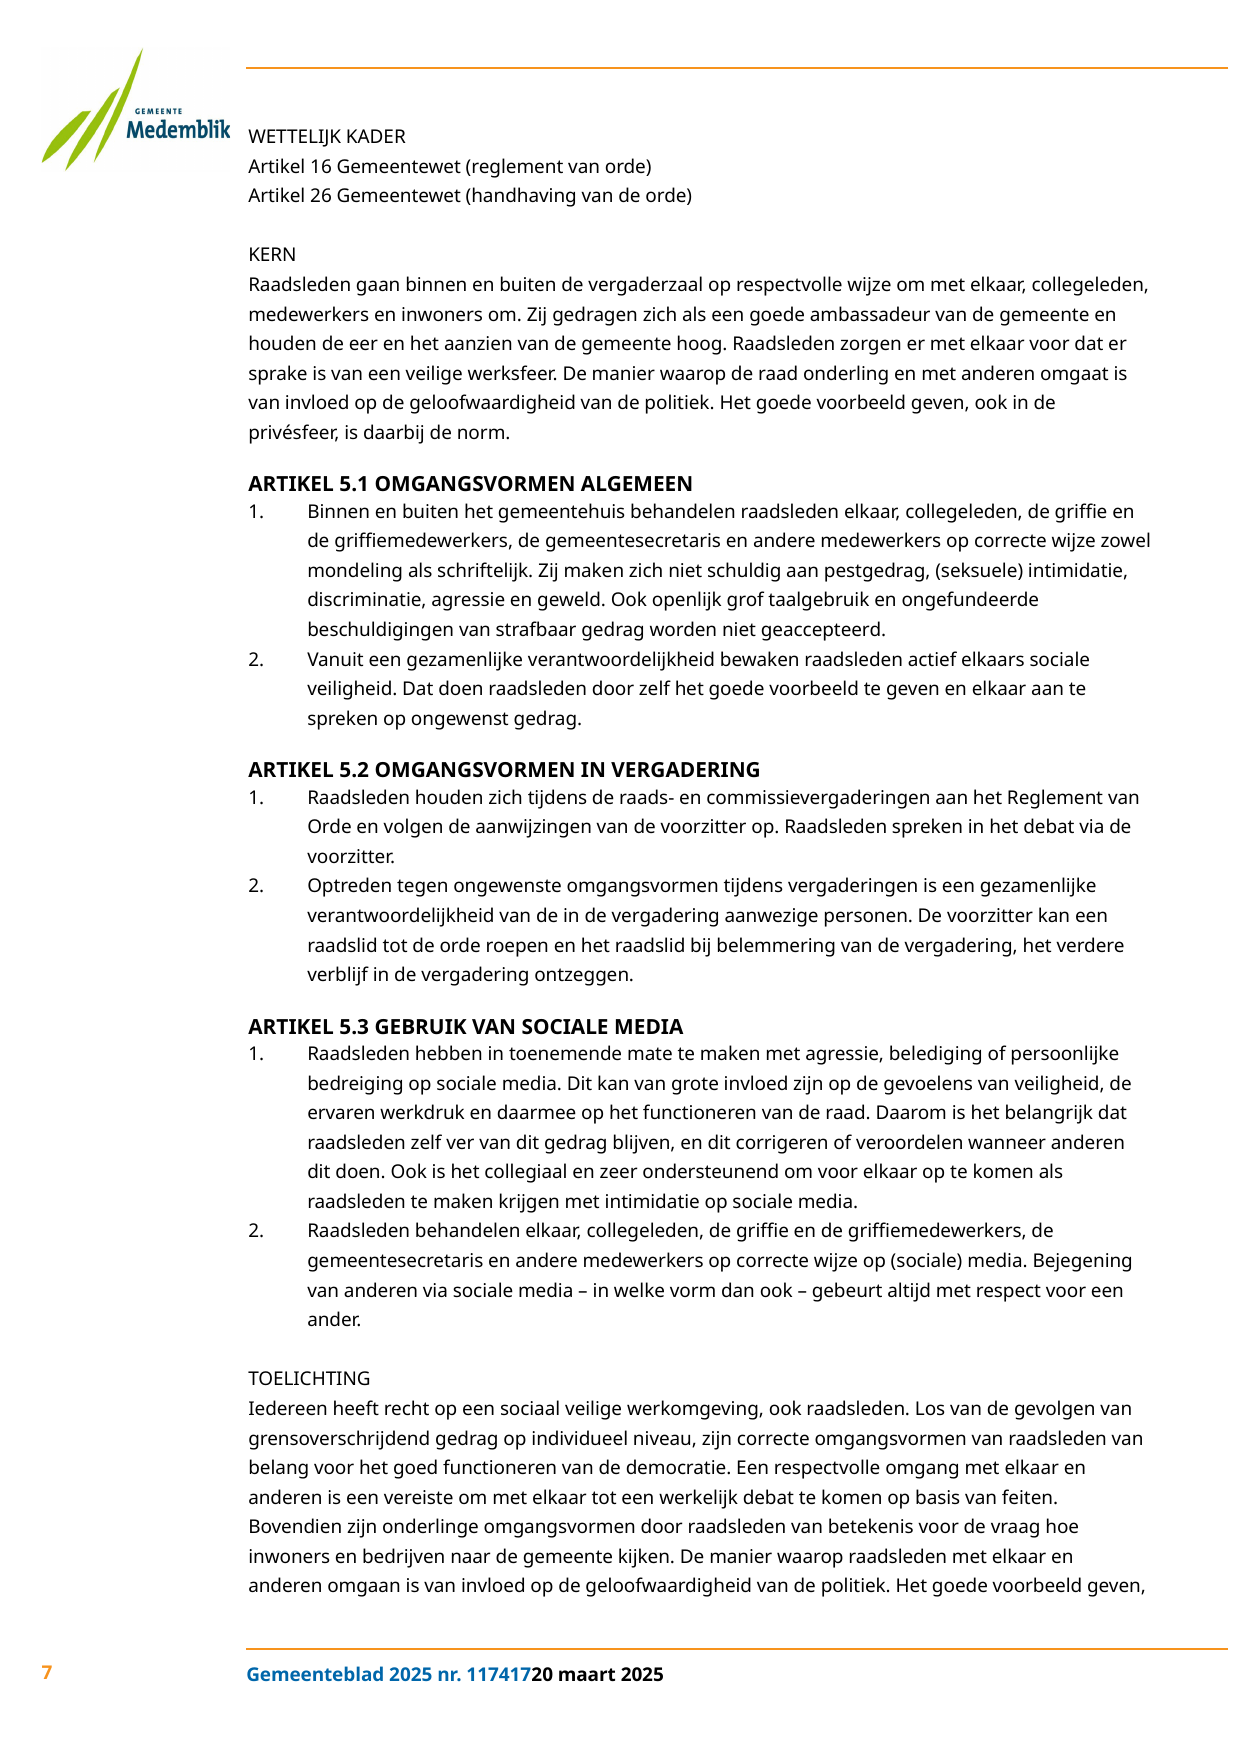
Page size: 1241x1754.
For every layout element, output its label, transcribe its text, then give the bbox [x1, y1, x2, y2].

list Raadsleden hebben in toenemende mate te maken met agressie, belediging of persoonlijke bedreiging op sociale media. Dit kan van grote invloed zijn op de gevoelens van veiligheid, de ervaren werkdruk en daarmee op het functioneren van de raad. Daarom is het belangrijk dat raadsleden zelf ver van dit gedrag blijven, en dit corrigeren of veroordelen wanneer anderen dit doen. Ook is het collegiaal en zeer ondersteunend om voor elkaar op te komen als raadsleden te maken krijgen met intimidatie op sociale media. [248, 1040, 1152, 1214]
text Artikel 16 Gemeentewet (reglement van orde) [248, 153, 1152, 178]
list Raadsleden behandelen elkaar, collegeleden, de griffie en de griffiemedewerkers, de gemeentesecretaris en andere medewerkers op correcte wijze op (sociale) media. Bejegening van anderen via sociale media – in welke vorm dan ook – gebeurt altijd met respect voor een ander. [248, 1218, 1152, 1332]
text ARTIKEL 5.3 GEBRUIK VAN SOCIALE MEDIA [248, 1012, 1152, 1040]
text Artikel 26 Gemeentewet (handhaving van de orde) [248, 182, 1152, 208]
list Binnen en buiten het gemeentehuis behandelen raadsleden elkaar, collegeleden, de griffie en de griffiemedewerkers, de gemeentesecretaris en andere medewerkers op correcte wijze zowel mondeling als schriftelijk. Zij maken zich niet schuldig aan pestgedrag, (seksuele) intimidatie, discriminatie, agressie en geweld. Ook openlijk grof taalgebruik en ongefundeerde beschuldigingen van strafbaar gedrag worden niet geaccepteerd. [248, 498, 1152, 642]
text TOELICHTING [248, 1366, 1152, 1391]
text WETTELIJK KADER [248, 123, 1152, 149]
picture [41, 47, 231, 172]
text ARTIKEL 5.2 OMGANGSVORMEN IN VERGADERING [248, 755, 1152, 784]
text Raadsleden gaan binnen en buiten de vergaderzaal op respectvolle wijze om met elkaar, collegeleden, medewerkers en inwoners om. Zij gedragen zich als een goede ambassadeur van de gemeente en houden de eer en het aanzien van de gemeente hoog. Raadsleden zorgen er met elkaar voor dat er sprake is van een veilige werksfeer. De manier waarop de raad onderling en met anderen omgaat is van invloed op de geloofwaardigheid van de politiek. Het goede voorbeeld geven, ook in de privésfeer, is daarbij de norm. [248, 271, 1152, 445]
text KERN [248, 242, 1152, 267]
text Iedereen heeft recht op een sociaal veilige werkomgeving, ook raadsleden. Los van de gevolgen van grensoverschrijdend gedrag op individueel niveau, zijn correcte omgangsvormen van raadsleden van belang voor het goed functioneren van de democratie. Een respectvolle omgang met elkaar en anderen is een vereiste om met elkaar tot een werkelijk debat te komen op basis van feiten. Bovendien zijn onderlinge omgangsvormen door raadsleden van betekenis voor de vraag hoe inwoners en bedrijven naar de gemeente kijken. De manier waarop raadsleden met elkaar en anderen omgaan is van invloed op de geloofwaardigheid van de politiek. Het goede voorbeeld geven, [248, 1395, 1152, 1598]
list Raadsleden houden zich tijdens de raads- en commissievergaderingen aan het Reglement van Orde en volgen de aanwijzingen van de voorzitter op. Raadsleden spreken in het debat via de voorzitter. [248, 784, 1152, 869]
text ARTIKEL 5.1 OMGANGSVORMEN ALGEMEEN [248, 469, 1152, 498]
list Optreden tegen ongewenste omgangsvormen tijdens vergaderingen is een gezamenlijke verantwoordelijkheid van de in de vergadering aanwezige personen. De voorzitter kan een raadslid tot de orde roepen en het raadslid bij belemmering van de vergadering, het verdere verblijf in de vergadering ontzeggen. [248, 873, 1152, 987]
list Vanuit een gezamenlijke verantwoordelijkheid bewaken raadsleden actief elkaars sociale veiligheid. Dat doen raadsleden door zelf het goede voorbeeld te geven en elkaar aan te spreken op ongewenst gedrag. [248, 646, 1152, 731]
